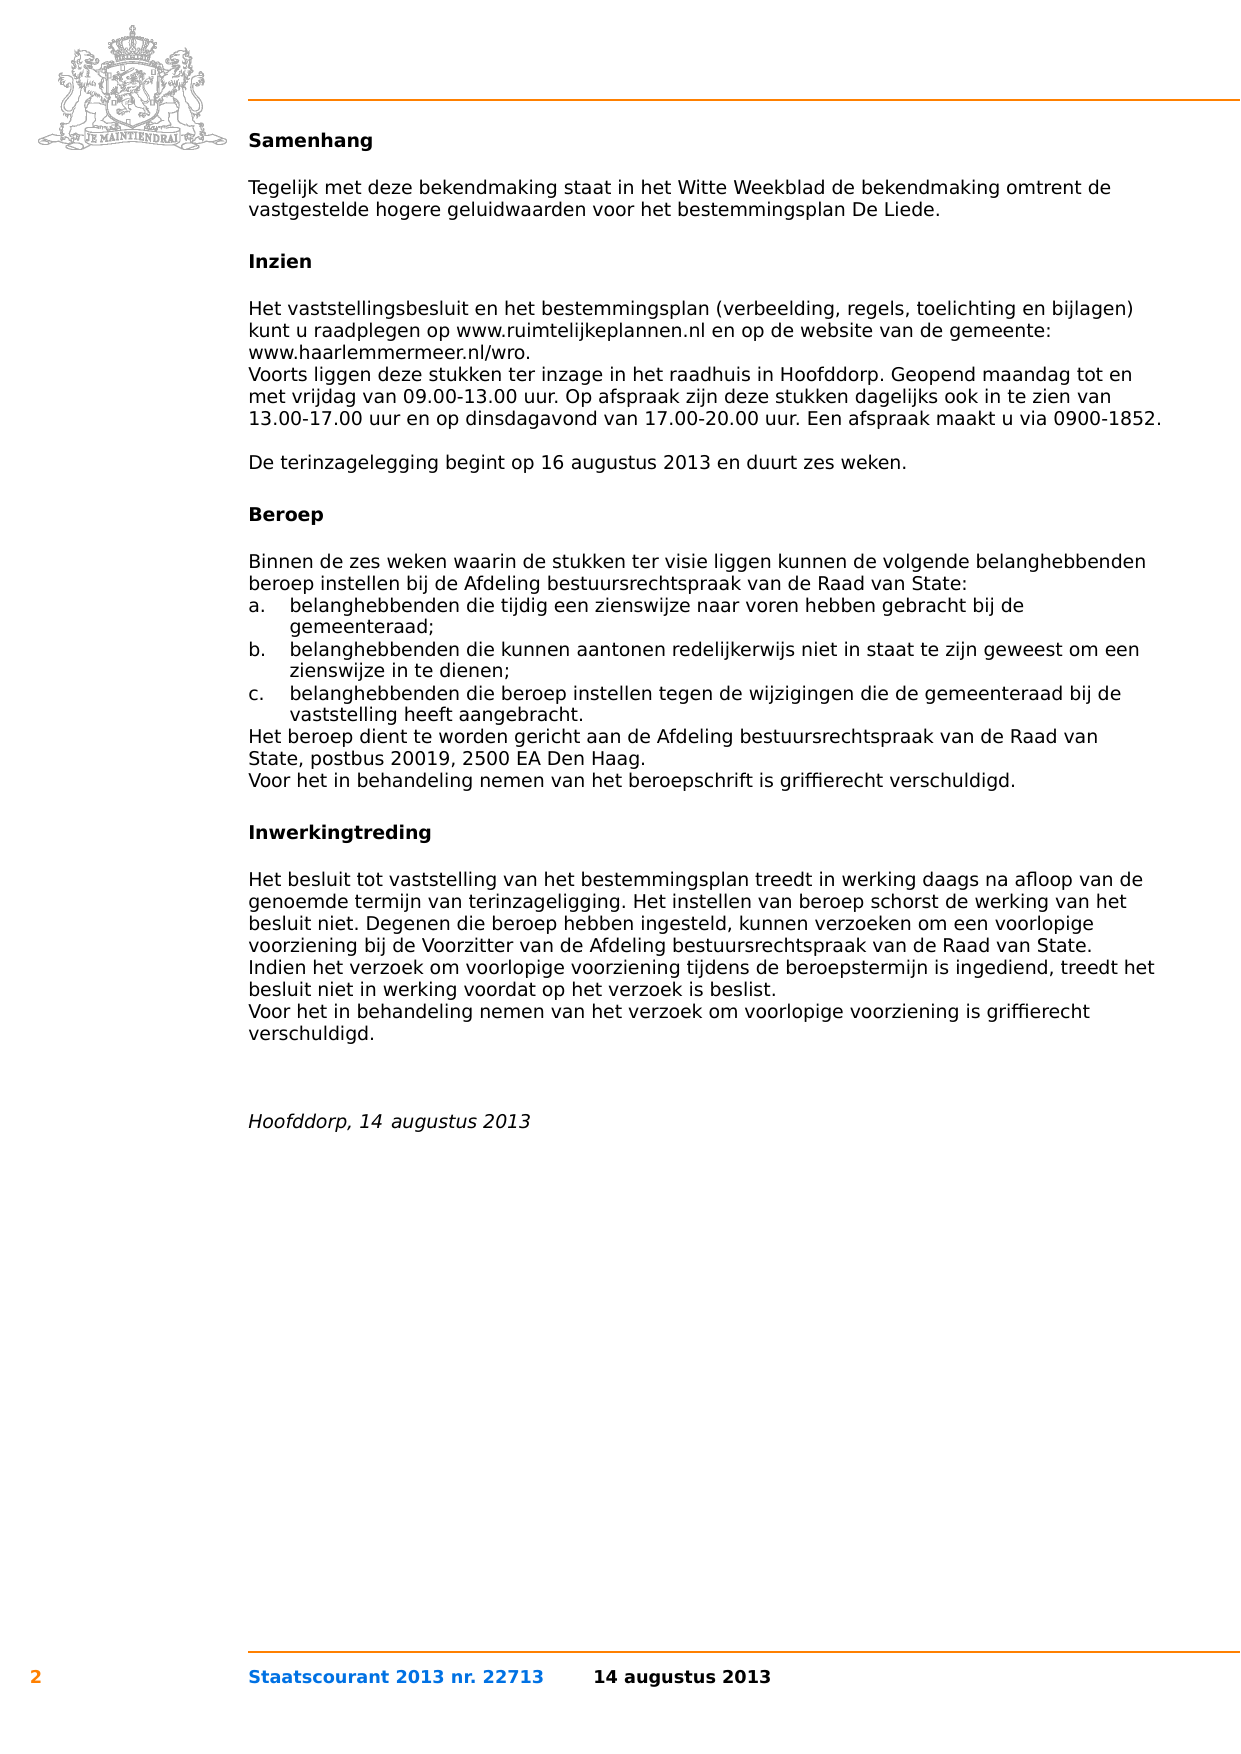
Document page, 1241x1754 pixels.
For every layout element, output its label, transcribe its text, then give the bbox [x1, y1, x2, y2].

subtitle Samenhang [248, 130, 1163, 152]
subtitle Inwerkingtreding [248, 822, 1163, 844]
text De terinzagelegging begint op 16 augustus 2013 en duurt zes weken. [248, 452, 1163, 473]
subtitle Inzien [248, 251, 1163, 273]
picture [38, 25, 227, 150]
text Voor het in behandeling nemen van het beroepschrift is griffierecht verschuldigd. [248, 770, 1163, 792]
text c. belanghebbenden die beroep instellen tegen de wijzigingen die de gemeenteraad bij de vaststelling heeft aangebracht. [248, 682, 1163, 726]
text Hoofddorp, 14 augustus 2013 [248, 1111, 1163, 1133]
text Voor het in behandeling nemen van het verzoek om voorlopige voorziening is griffierecht verschuldigd. [248, 1001, 1163, 1045]
text Het besluit tot vaststelling van het bestemmingsplan treedt in werking daags na afloop van de genoemde termijn van terinzageligging. Het instellen van beroep schorst de werking van het besluit niet. Degenen die beroep hebben ingesteld, kunnen verzoeken om een voorlopige voorziening bij de Voorzitter van de Afdeling bestuursrechtspraak van de Raad van State. [248, 869, 1163, 957]
text Indien het verzoek om voorlopige voorziening tijdens de beroepstermijn is ingediend, treedt het besluit niet in werking voordat op het verzoek is beslist. [248, 957, 1163, 1001]
text Voorts liggen deze stukken ter inzage in het raadhuis in Hoofddorp. Geopend maandag tot en met vrijdag van 09.00-13.00 uur. Op afspraak zijn deze stukken dagelijks ook in te zien van 13.00-17.00 uur en op dinsdagavond van 17.00-20.00 uur. Een afspraak maakt u via 0900-1852. [248, 364, 1163, 430]
text b. belanghebbenden die kunnen aantonen redelijkerwijs niet in staat te zijn geweest om een zienswijze in te dienen; [248, 638, 1163, 682]
text Tegelijk met deze bekendmaking staat in het Witte Weekblad de bekendmaking omtrent de vastgestelde hogere geluidwaarden voor het bestemmingsplan De Liede. [248, 177, 1163, 221]
text Het beroep dient te worden gericht aan de Afdeling bestuursrechtspraak van de Raad van [248, 726, 1163, 748]
subtitle Beroep [248, 503, 1163, 526]
text Het vaststellingsbesluit en het bestemmingsplan (verbeelding, regels, toelichting en bijlagen) kunt u raadplegen op www.ruimtelijkeplannen.nl en op de website van de gemeente: www.haarlemmermeer.nl/wro. [248, 298, 1163, 364]
text State, postbus 20019, 2500 EA Den Haag. [248, 748, 1163, 770]
text Binnen de zes weken waarin de stukken ter visie liggen kunnen de volgende belanghebbenden beroep instellen bij de Afdeling bestuursrechtspraak van de Raad van State: [248, 551, 1163, 594]
text a. belanghebbenden die tijdig een zienswijze naar voren hebben gebracht bij de gemeenteraad; [248, 594, 1163, 638]
